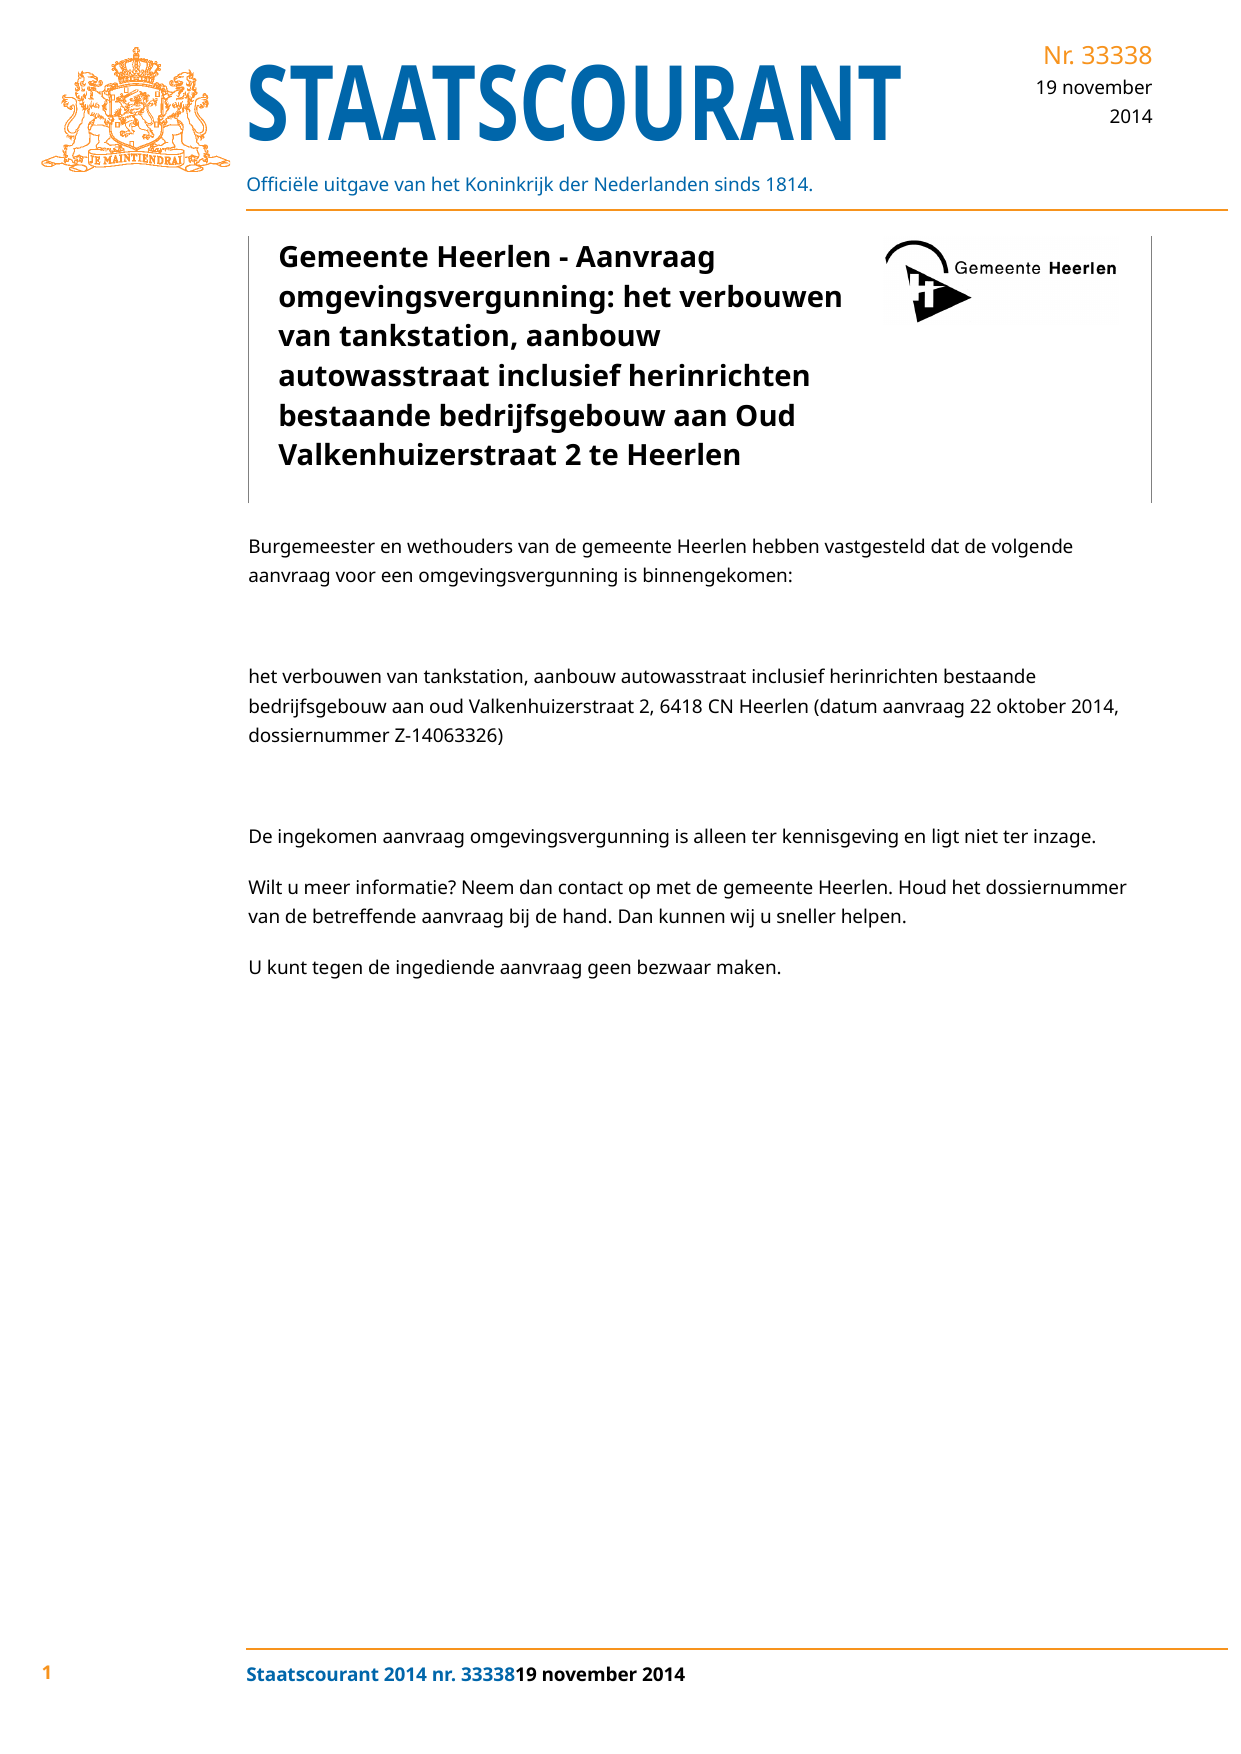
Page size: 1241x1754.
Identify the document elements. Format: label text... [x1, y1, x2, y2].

table_header Gemeente Heerlen - Aanvraag omgevingsvergunning: het verbouwen van tankstation, aanbouw autowasstraat inclusief herinrichten bestaande bedrijfsgebouw aan Oud Valkenhuizerstraat 2 te Heerlen [249, 236, 850, 503]
text Burgemeester en wethouders van de gemeente Heerlen hebben vastgesteld dat de volgende aanvraag voor een omgevingsvergunning is binnengekomen: [248, 533, 1152, 588]
text De ingekomen aanvraag omgevingsvergunning is alleen ter kennisgeving en ligt niet ter inzage. [248, 823, 1152, 849]
text U kunt tegen de ingediende aanvraag geen bezwaar maken. [248, 954, 1152, 979]
table_header [850, 236, 1151, 503]
text Wilt u meer informatie? Neem dan contact op met de gemeente Heerlen. Houd het dossiernummer van de betreffende aanvraag bij de hand. Dan kunnen wij u sneller helpen. [248, 874, 1152, 929]
text het verbouwen van tankstation, aanbouw autowasstraat inclusief herinrichten bestaande bedrijfsgebouw aan oud Valkenhuizerstraat 2, 6418 CN Heerlen (datum aanvraag 22 oktober 2014, dossiernummer Z-14063326) [248, 663, 1152, 748]
picture [41, 47, 231, 172]
picture [882, 236, 1119, 325]
